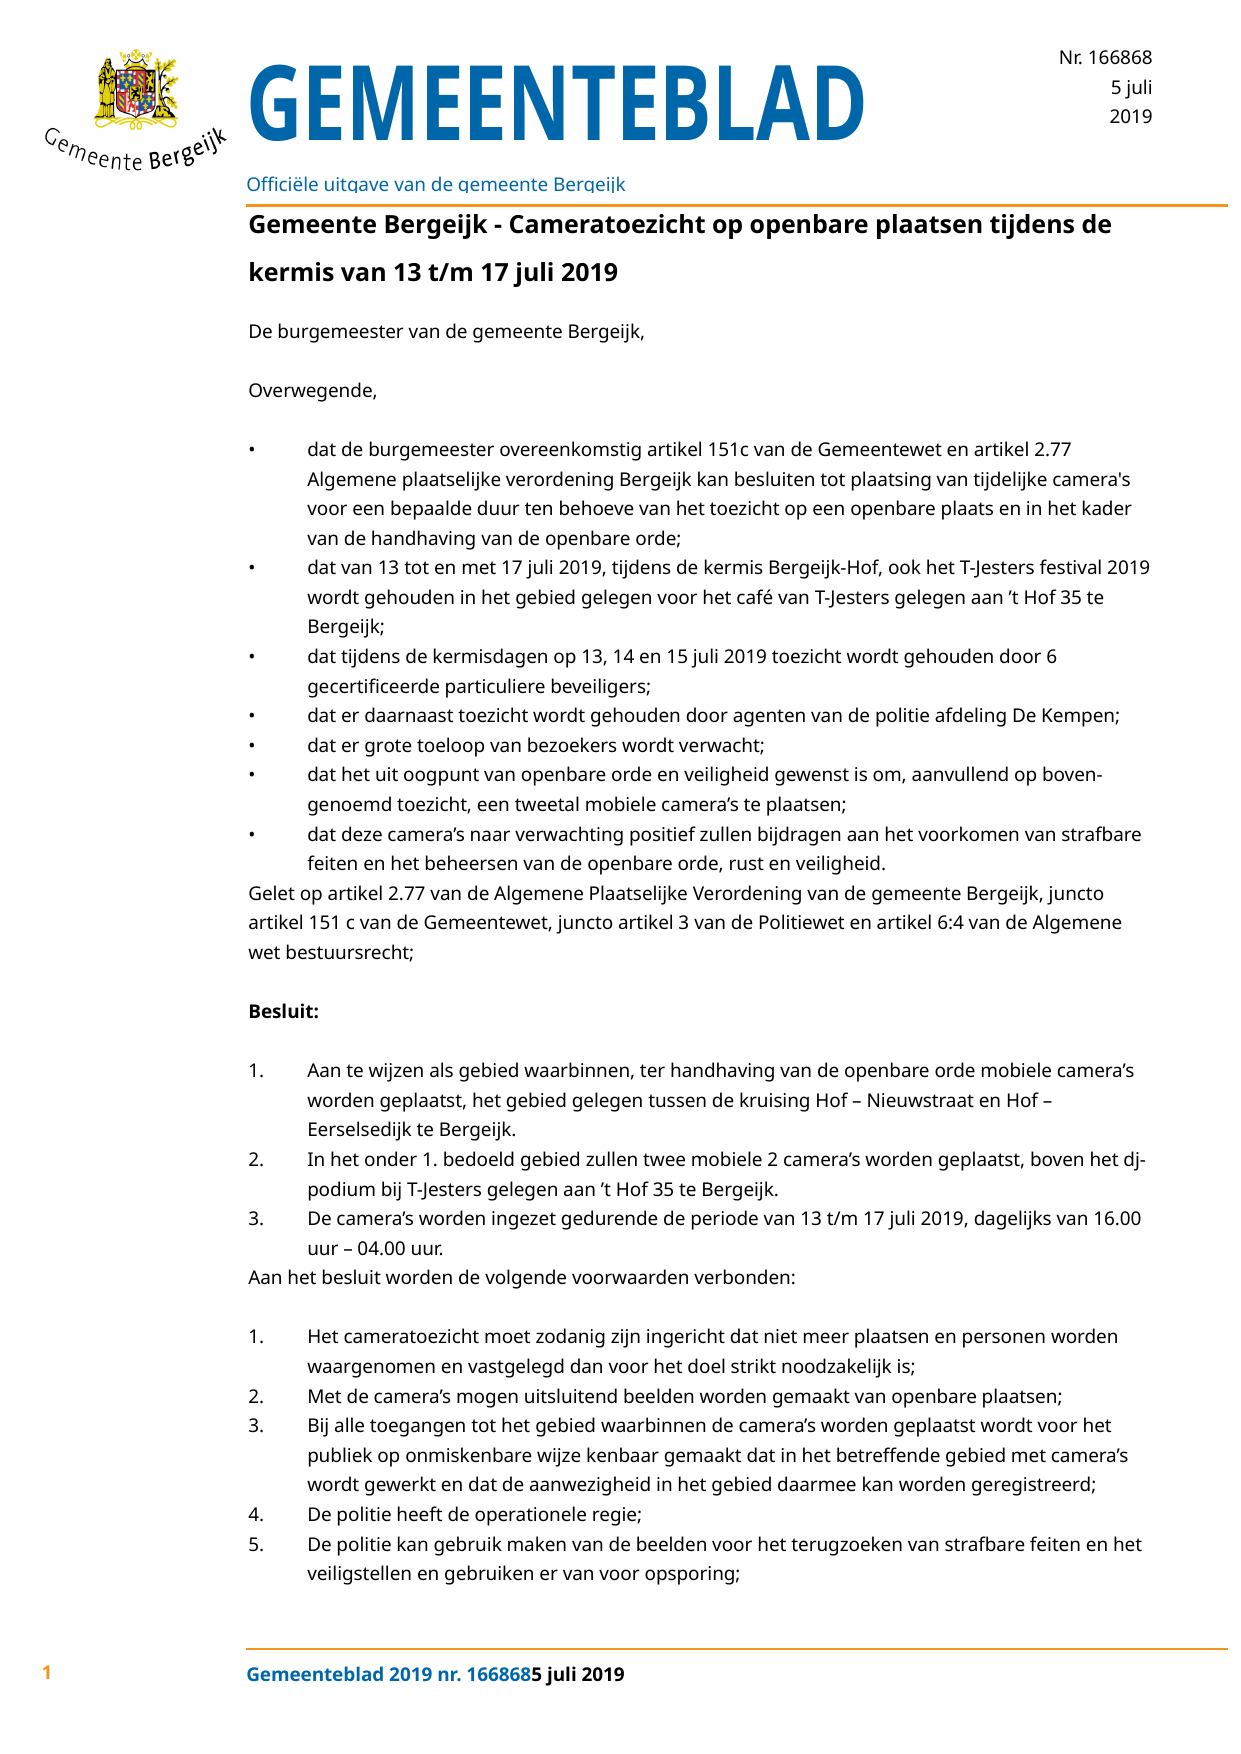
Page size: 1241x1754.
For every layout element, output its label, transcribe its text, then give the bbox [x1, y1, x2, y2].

list dat er daarnaast toezicht wordt gehouden door agenten van de politie afdeling De Kempen; [248, 702, 1152, 728]
list dat van 13 tot en met 17 juli 2019, tijdens de kermis Bergeijk-Hof, ook het T-Jesters festival 2019 wordt gehouden in het gebied gelegen voor het café van T-Jesters gelegen aan ’t Hof 35 te Bergeijk; [248, 554, 1152, 639]
text Aan het besluit worden de volgende voorwaarden verbonden: [248, 1264, 1152, 1290]
list Met de camera’s mogen uitsluitend beelden worden gemaakt van openbare plaatsen; [248, 1383, 1152, 1409]
text De burgemeester van de gemeente Bergeijk, [248, 318, 1152, 344]
text Gelet op artikel 2.77 van de Algemene Plaatselijke Verordening van de gemeente Bergeijk, juncto artikel 151 c van de Gemeentewet, juncto artikel 3 van de Politiewet en artikel 6:4 van de Algemene wet bestuursrecht; [248, 880, 1152, 965]
text Besluit: [248, 998, 1152, 1024]
list dat deze camera’s naar verwachting positief zullen bijdragen aan het voorkomen van strafbare feiten en het beheersen van de openbare orde, rust en veiligheid. [248, 821, 1152, 876]
list De politie heeft de operationele regie; [248, 1501, 1152, 1527]
list dat er grote toeloop van bezoekers wordt verwacht; [248, 732, 1152, 758]
list De politie kan gebruik maken van de beelden voor het terugzoeken van strafbare feiten en het veiligstellen en gebruiken er van voor opsporing; [248, 1531, 1152, 1586]
list De camera’s worden ingezet gedurende de periode van 13 t/m 17 juli 2019, dagelijks van 16.00 uur – 04.00 uur. [248, 1205, 1152, 1261]
list Bij alle toegangen tot het gebied waarbinnen de camera’s worden geplaatst wordt voor het publiek op onmiskenbare wijze kenbaar gemaakt dat in het betreffende gebied met camera’s wordt gewerkt en dat de aanwezigheid in het gebied daarmee kan worden geregistreerd; [248, 1412, 1152, 1497]
list dat het uit oogpunt van openbare orde en veiligheid gewenst is om, aanvullend op boven-genoemd toezicht, een tweetal mobiele camera’s te plaatsen; [248, 762, 1152, 817]
list dat de burgemeester overeenkomstig artikel 151c van de Gemeentewet en artikel 2.77 Algemene plaatselijke verordening Bergeijk kan besluiten tot plaatsing van tijdelijke camera's voor een bepaalde duur ten behoeve van het toezicht op een openbare plaats en in het kader van de handhaving van de openbare orde; [248, 436, 1152, 551]
text Overwegende, [248, 377, 1152, 403]
list Aan te wijzen als gebied waarbinnen, ter handhaving van de openbare orde mobiele camera’s worden geplaatst, het gebied gelegen tussen de kruising Hof – Nieuwstraat en Hof – Eerselsedijk te Bergeijk. [248, 1057, 1152, 1142]
list Het cameratoezicht moet zodanig zijn ingericht dat niet meer plaatsen en personen worden waargenomen en vastgelegd dan voor het doel strikt noodzakelijk is; [248, 1324, 1152, 1379]
list In het onder 1. bedoeld gebied zullen twee mobiele 2 camera’s worden geplaatst, boven het dj-podium bij T-Jesters gelegen aan ’t Hof 35 te Bergeijk. [248, 1146, 1152, 1202]
text Gemeente Bergeijk - Cameratoezicht op openbare plaatsen tijdens de kermis van 13 t/m 17 juli 2019 [248, 207, 1152, 288]
picture [41, 47, 231, 172]
list dat tijdens de kermisdagen op 13, 14 en 15 juli 2019 toezicht wordt gehouden door 6 gecertificeerde particuliere beveiligers; [248, 643, 1152, 699]
